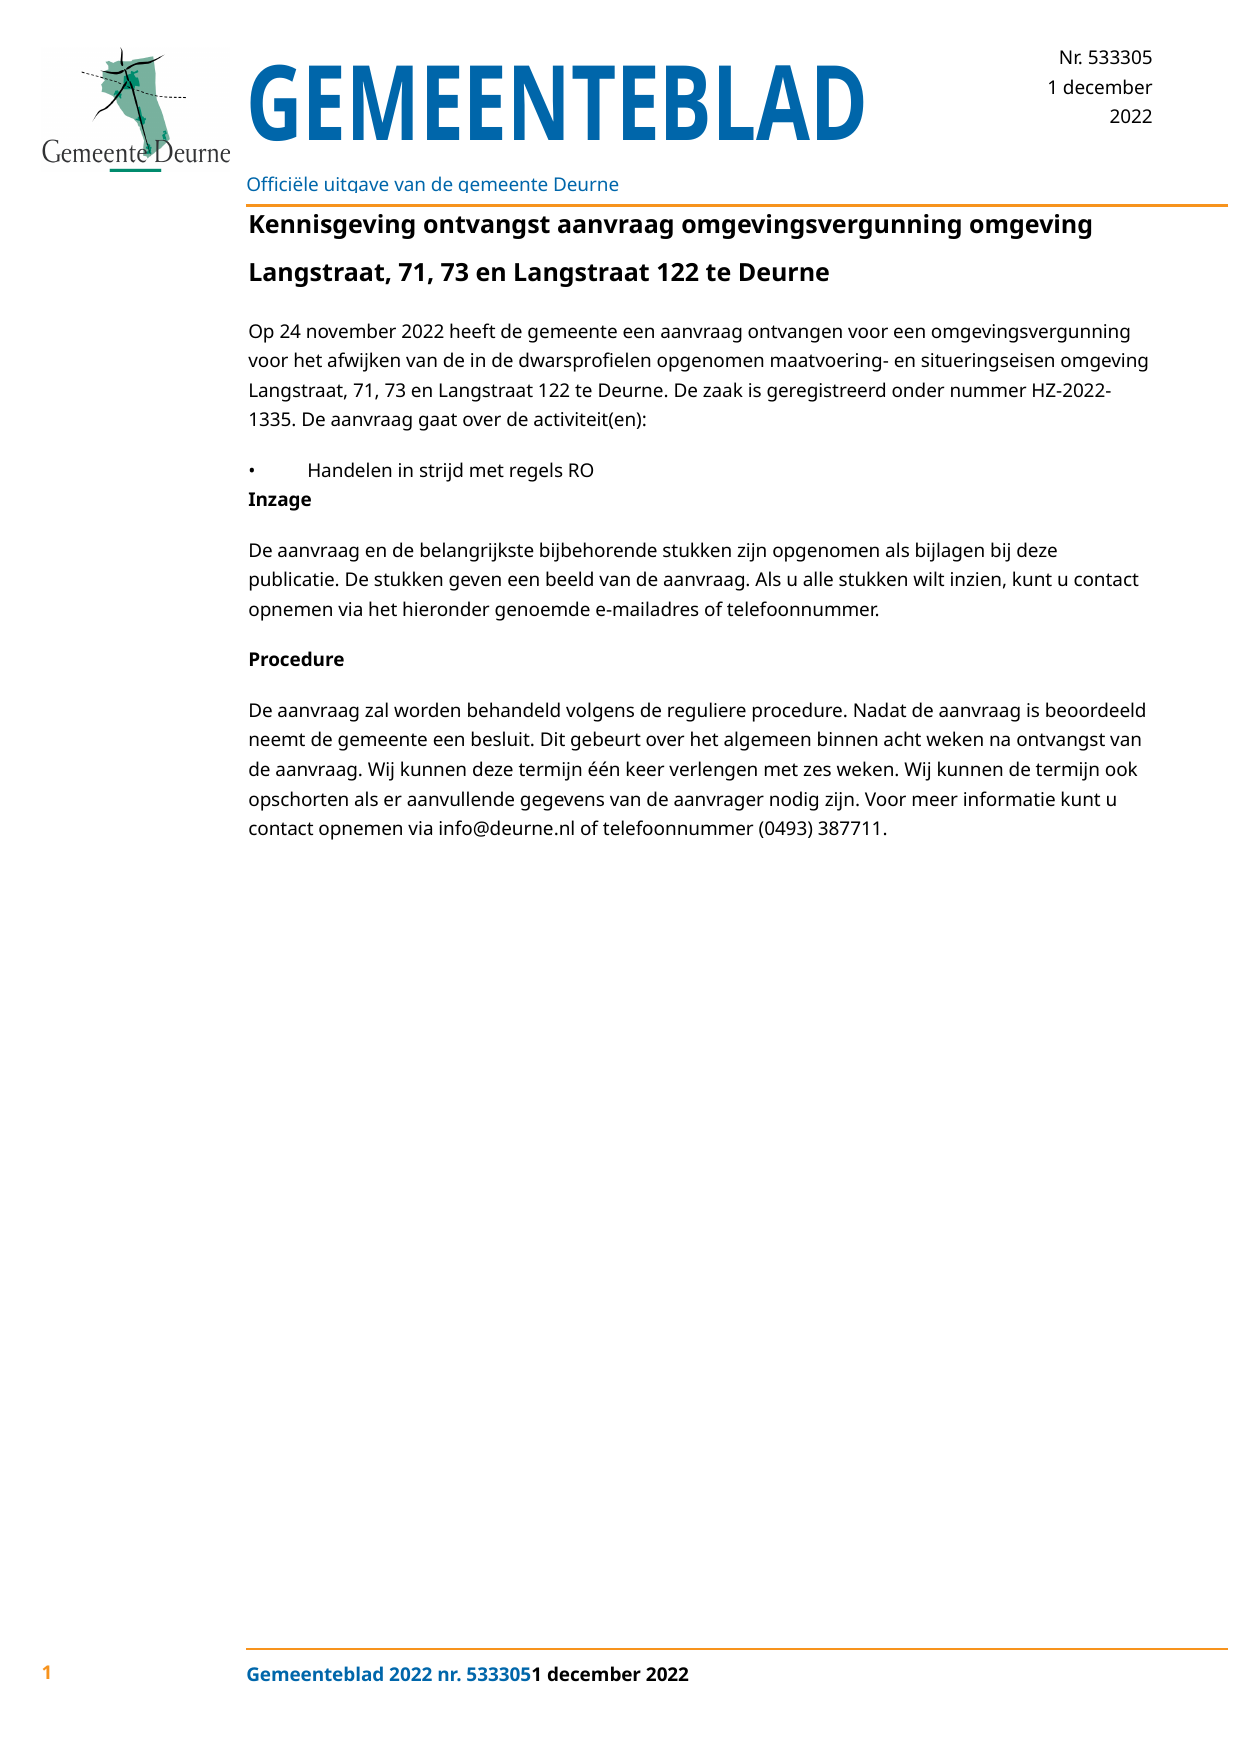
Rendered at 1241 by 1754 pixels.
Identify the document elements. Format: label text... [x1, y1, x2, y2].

text De aanvraag zal worden behandeld volgens de reguliere procedure. Nadat de aanvraag is beoordeeld neemt de gemeente een besluit. Dit gebeurt over het algemeen binnen acht weken na ontvangst van de aanvraag. Wij kunnen deze termijn één keer verlengen met zes weken. Wij kunnen de termijn ook opschorten als er aanvullende gegevens van de aanvrager nodig zijn. Voor meer informatie kunt u contact opnemen via info@deurne.nl of telefoonnummer (0493) 387711. [248, 697, 1152, 841]
text Kennisgeving ontvangst aanvraag omgevingsvergunning omgeving Langstraat, 71, 73 en Langstraat 122 te Deurne [248, 207, 1152, 288]
text Procedure [248, 647, 1152, 672]
picture [41, 47, 231, 172]
text De aanvraag en de belangrijkste bijbehorende stukken zijn opgenomen als bijlagen bij deze publicatie. De stukken geven een beeld van de aanvraag. Als u alle stukken wilt inzien, kunt u contact opnemen via het hieronder genoemde e-mailadres of telefoonnummer. [248, 537, 1152, 622]
text Inzage [248, 487, 1152, 512]
text Op 24 november 2022 heeft de gemeente een aanvraag ontvangen voor een omgevingsvergunning voor het afwijken van de in de dwarsprofielen opgenomen maatvoering- en situeringseisen omgeving Langstraat, 71, 73 en Langstraat 122 te Deurne. De zaak is geregistreerd onder nummer HZ-2022-1335. De aanvraag gaat over de activiteit(en): [248, 318, 1152, 432]
list Handelen in strijd met regels RO [248, 457, 1152, 483]
